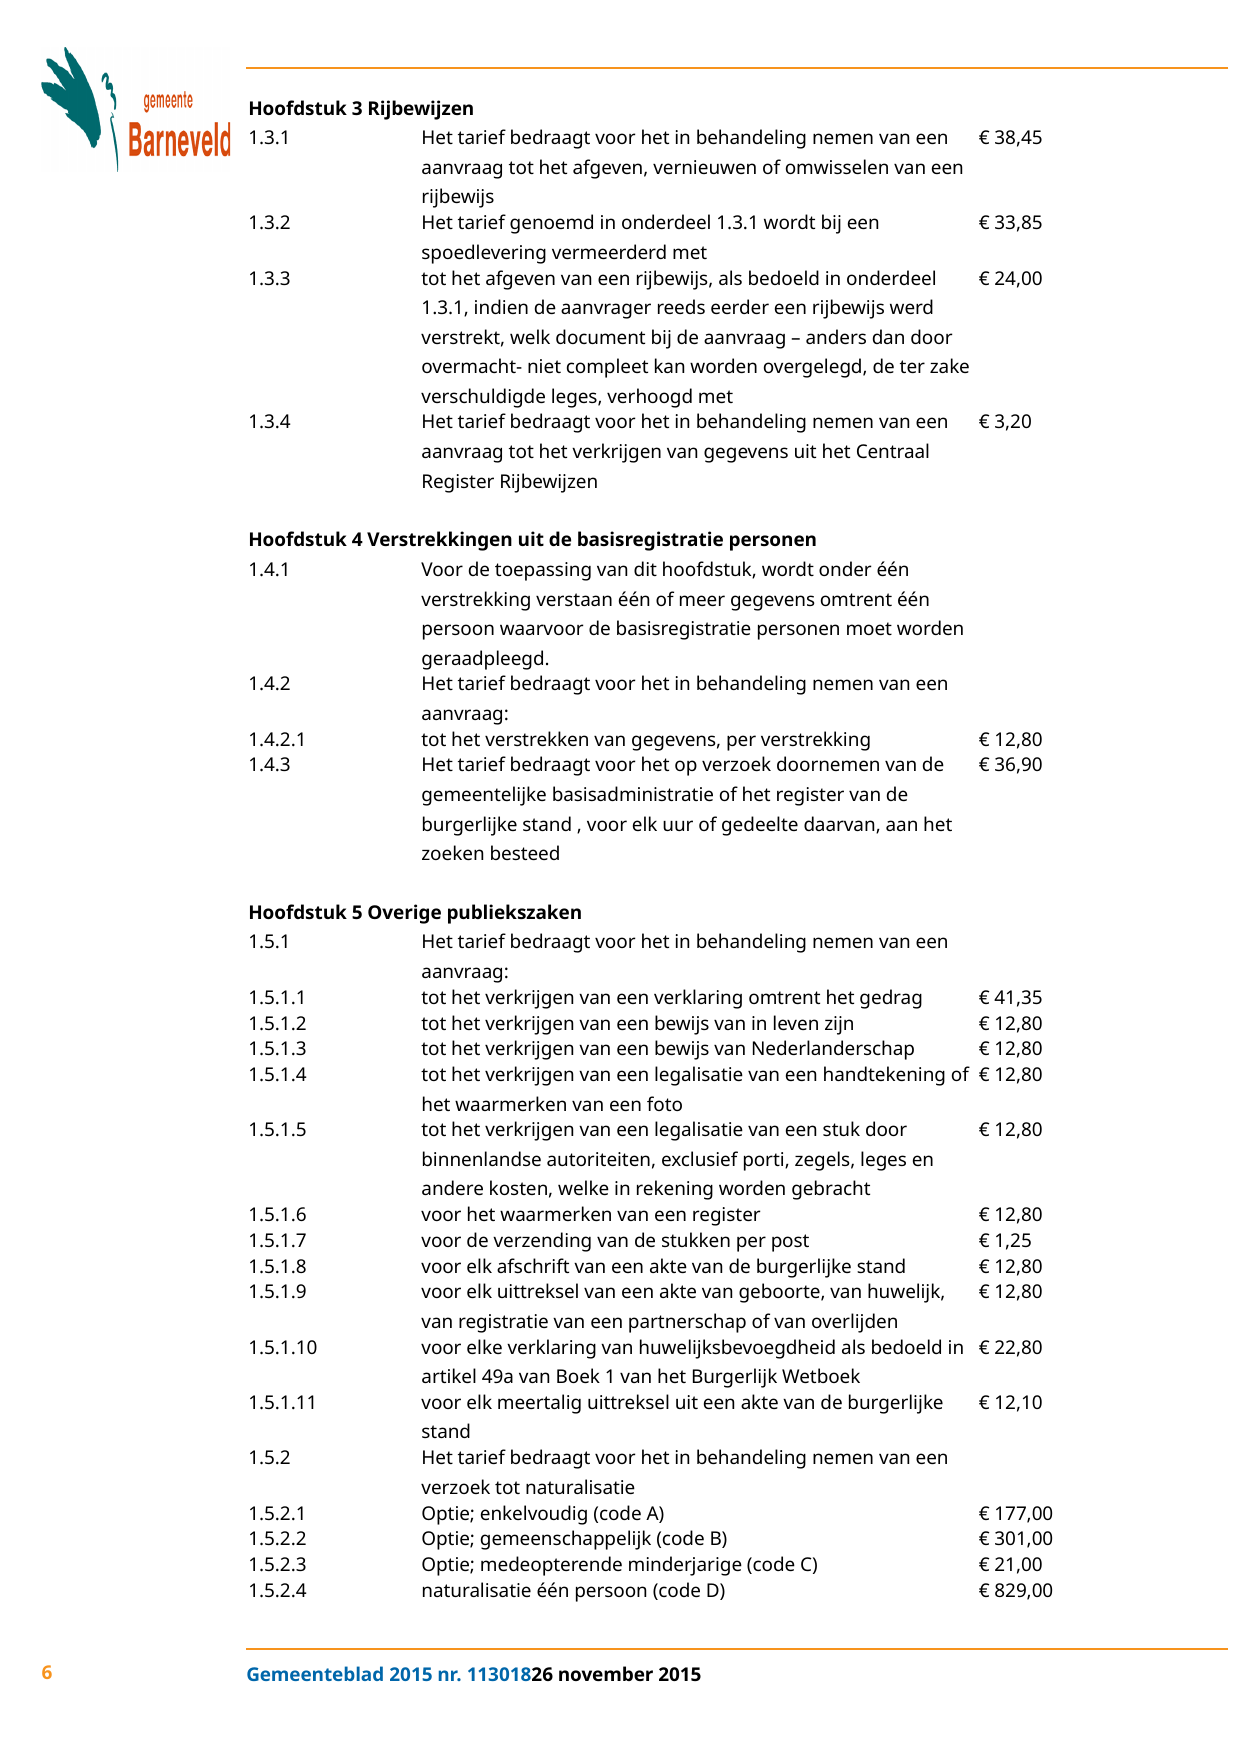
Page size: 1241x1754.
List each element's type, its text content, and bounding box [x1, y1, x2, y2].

table_cell voor elk uittreksel van een akte van geboorte, van huwelijk, van registratie van een partnerschap of van overlijden [421, 1279, 978, 1334]
table_cell Het tarief bedraagt voor het in behandeling nemen van een aanvraag tot het verkrijgen van gegevens uit het Centraal Register Rijbewijzen [421, 409, 978, 494]
table_cell € 22,80 [979, 1334, 1152, 1389]
table_header 1.3.1 [248, 125, 421, 209]
table_cell € 12,80 [979, 1116, 1152, 1201]
table_cell 1.5.1.3 [248, 1035, 421, 1061]
table_cell 1.5.1.9 [248, 1279, 421, 1334]
table_cell tot het verkrijgen van een bewijs van in leven zijn [421, 1010, 978, 1035]
table_cell 1.4.2.1 [248, 726, 421, 752]
table_cell naturalisatie één persoon (code D) [421, 1577, 978, 1603]
table_cell € 12,80 [979, 1010, 1152, 1035]
table_cell 1.5.2.3 [248, 1551, 421, 1577]
table_cell € 12,80 [979, 1279, 1152, 1334]
table_cell € 177,00 [979, 1500, 1152, 1526]
table_cell 1.3.2 [248, 209, 421, 265]
table_cell € 1,25 [979, 1227, 1152, 1253]
table_cell [979, 671, 1152, 726]
table_cell voor elk meertalig uittreksel uit een akte van de burgerlijke stand [421, 1389, 978, 1444]
table_cell 1.5.2.2 [248, 1526, 421, 1551]
table_cell tot het verkrijgen van een legalisatie van een handtekening of het waarmerken van een foto [421, 1061, 978, 1116]
table_cell Optie; enkelvoudig (code A) [421, 1500, 978, 1526]
table_cell voor elk afschrift van een akte van de burgerlijke stand [421, 1253, 978, 1278]
table_cell Het tarief bedraagt voor het in behandeling nemen van een aanvraag: [421, 671, 978, 726]
table_cell 1.4.2 [248, 671, 421, 726]
table_cell € 12,80 [979, 1253, 1152, 1278]
table_cell Het tarief bedraagt voor het op verzoek doornemen van de gemeentelijke basisadministratie of het register van de burgerlijke stand , voor elk uur of gedeelte daarvan, aan het zoeken besteed [421, 752, 978, 866]
table_cell 1.5.1.10 [248, 1334, 421, 1389]
table_cell € 24,00 [979, 265, 1152, 409]
table_cell Het tarief bedraagt voor het in behandeling nemen van een verzoek tot naturalisatie [421, 1445, 978, 1500]
table_cell € 12,80 [979, 1201, 1152, 1227]
text Hoofdstuk 3 Rijbewijzen [248, 95, 1152, 121]
table_cell 1.5.2.4 [248, 1577, 421, 1603]
table_cell 1.5.1.1 [248, 984, 421, 1010]
table_cell 1.5.2 [248, 1445, 421, 1500]
table_header [979, 556, 1152, 671]
table_cell 1.5.2.1 [248, 1500, 421, 1526]
table_cell € 829,00 [979, 1577, 1152, 1603]
table_cell Optie; gemeenschappelijk (code B) [421, 1526, 978, 1551]
table_cell 1.5.1.7 [248, 1227, 421, 1253]
table_cell 1.3.3 [248, 265, 421, 409]
table_header Voor de toepassing van dit hoofdstuk, wordt onder één verstrekking verstaan één of meer gegevens omtrent één persoon waarvoor de basisregistratie personen moet worden geraadpleegd. [421, 556, 978, 671]
table_cell € 41,35 [979, 984, 1152, 1010]
table_header Het tarief bedraagt voor het in behandeling nemen van een aanvraag: [421, 929, 978, 984]
text Hoofdstuk 5 Overige publiekszaken [248, 899, 1152, 925]
table_cell € 12,80 [979, 1035, 1152, 1061]
table_cell € 12,10 [979, 1389, 1152, 1444]
table_cell tot het verkrijgen van een bewijs van Nederlanderschap [421, 1035, 978, 1061]
table_cell € 36,90 [979, 752, 1152, 866]
table_cell 1.5.1.8 [248, 1253, 421, 1278]
table_cell 1.5.1.2 [248, 1010, 421, 1035]
table_cell tot het afgeven van een rijbewijs, als bedoeld in onderdeel 1.3.1, indien de aanvrager reeds eerder een rijbewijs werd verstrekt, welk document bij de aanvraag – anders dan door overmacht- niet compleet kan worden overgelegd, de ter zake verschuldigde leges, verhoogd met [421, 265, 978, 409]
table_header € 38,45 [979, 125, 1152, 209]
table_cell 1.5.1.5 [248, 1116, 421, 1201]
table_header 1.4.1 [248, 556, 421, 671]
table_cell Het tarief genoemd in onderdeel 1.3.1 wordt bij een spoedlevering vermeerderd met [421, 209, 978, 265]
table_header 1.5.1 [248, 929, 421, 984]
table_header Het tarief bedraagt voor het in behandeling nemen van een aanvraag tot het afgeven, vernieuwen of omwisselen van een rijbewijs [421, 125, 978, 209]
table_cell € 12,80 [979, 1061, 1152, 1116]
table_cell 1.4.3 [248, 752, 421, 866]
table_cell 1.5.1.6 [248, 1201, 421, 1227]
table_cell [979, 1445, 1152, 1500]
table_cell voor het waarmerken van een register [421, 1201, 978, 1227]
table_cell € 12,80 [979, 726, 1152, 752]
table_cell € 21,00 [979, 1551, 1152, 1577]
table_cell € 301,00 [979, 1526, 1152, 1551]
text Hoofdstuk 4 Verstrekkingen uit de basisregistratie personen [248, 526, 1152, 552]
picture [41, 47, 231, 172]
table_cell Optie; medeopterende minderjarige (code C) [421, 1551, 978, 1577]
table_cell voor de verzending van de stukken per post [421, 1227, 978, 1253]
table_cell 1.5.1.11 [248, 1389, 421, 1444]
table_cell voor elke verklaring van huwelijksbevoegdheid als bedoeld in artikel 49a van Boek 1 van het Burgerlijk Wetboek [421, 1334, 978, 1389]
table_cell tot het verkrijgen van een legalisatie van een stuk door binnenlandse autoriteiten, exclusief porti, zegels, leges en andere kosten, welke in rekening worden gebracht [421, 1116, 978, 1201]
table_cell tot het verkrijgen van een verklaring omtrent het gedrag [421, 984, 978, 1010]
table_cell € 33,85 [979, 209, 1152, 265]
table_cell 1.3.4 [248, 409, 421, 494]
table_cell 1.5.1.4 [248, 1061, 421, 1116]
table_cell € 3,20 [979, 409, 1152, 494]
table_cell tot het verstrekken van gegevens, per verstrekking [421, 726, 978, 752]
table_header [979, 929, 1152, 984]
